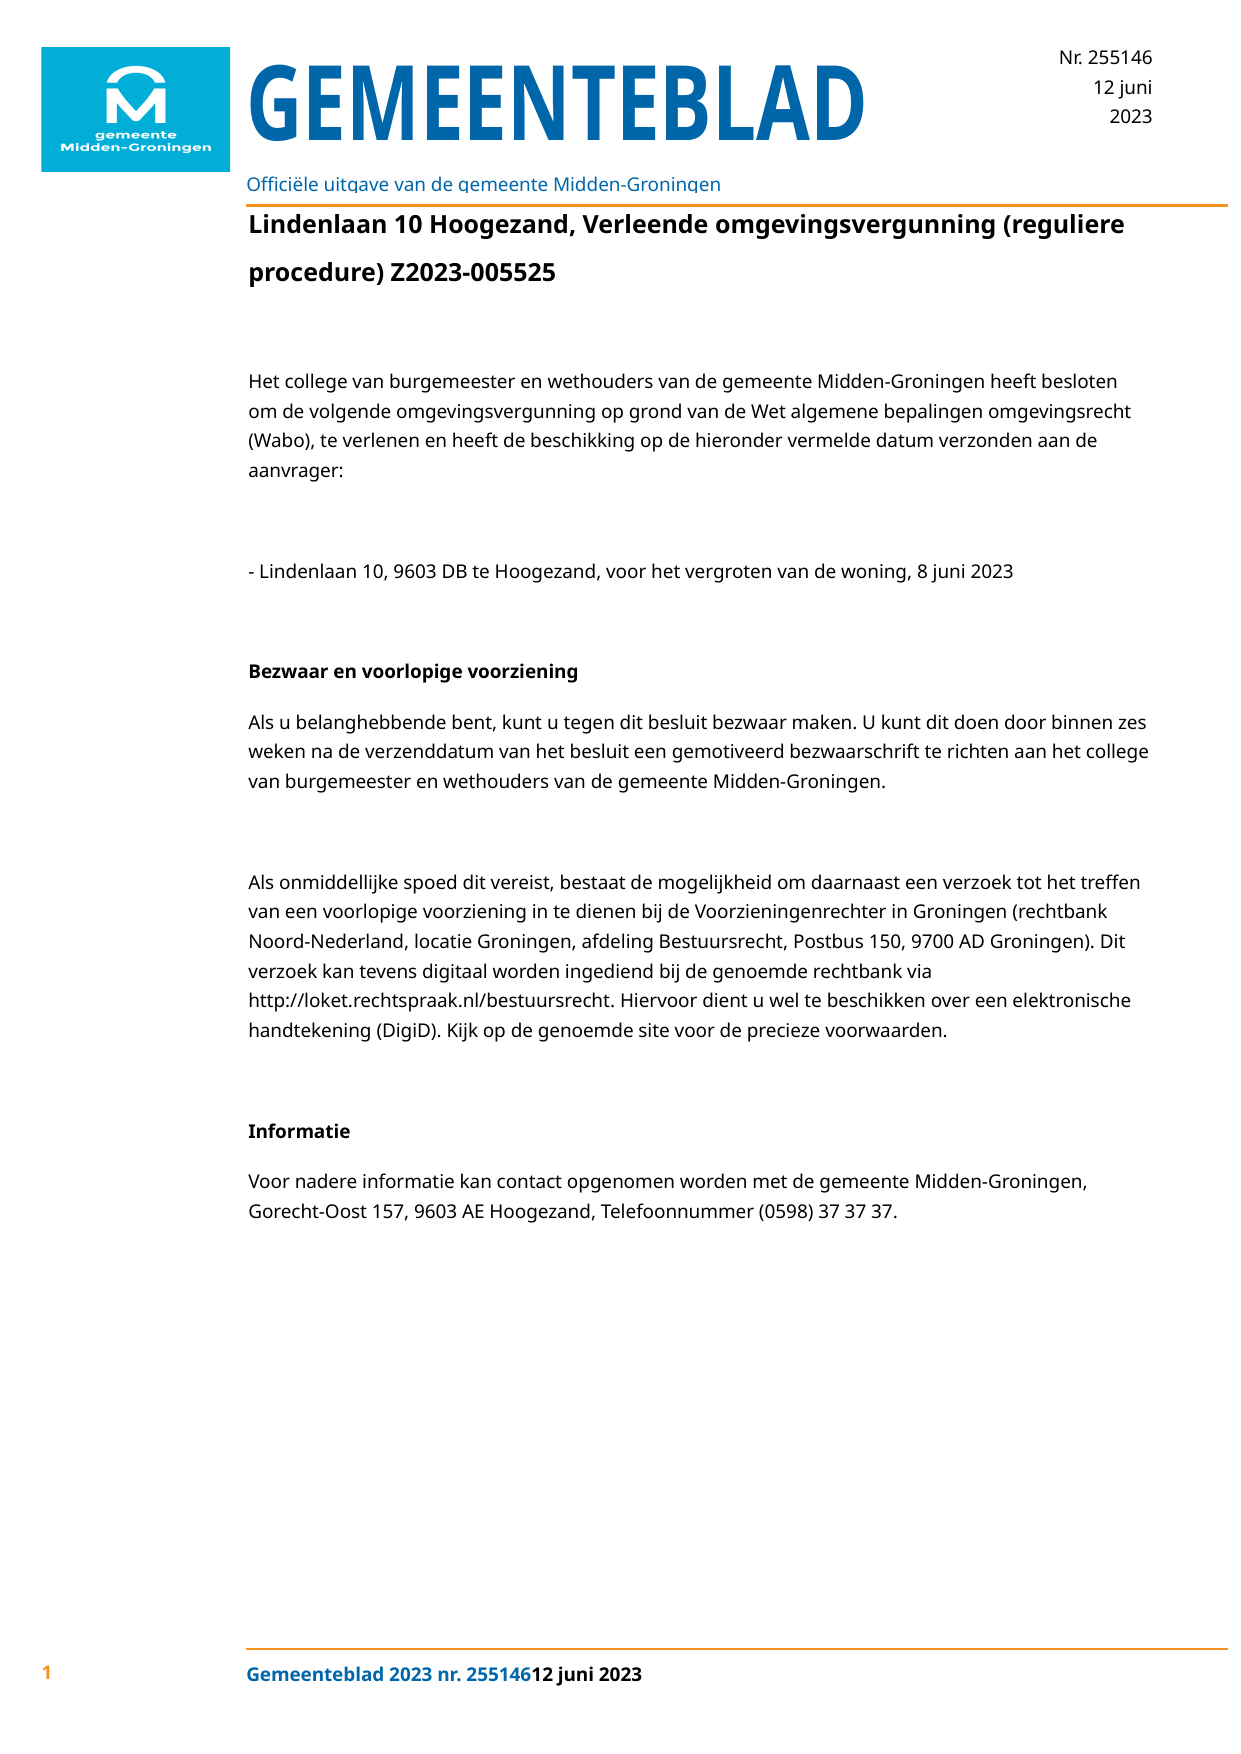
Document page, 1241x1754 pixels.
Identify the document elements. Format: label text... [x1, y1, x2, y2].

picture [184, 146, 190, 153]
text Als u belanghebbende bent, kunt u tegen dit besluit bezwaar maken. U kunt dit doen door binnen zes weken na de verzenddatum van het besluit een gemotiveerd bezwaarschrift te richten aan het college van burgemeester en wethouders van de gemeente Midden-Groningen. [248, 709, 1152, 794]
text - Lindenlaan 10, 9603 DB te Hoogezand, voor het vergroten van de woning, 8 juni 2023 [248, 558, 1152, 584]
picture [108, 66, 164, 82]
text Informatie [248, 1118, 1152, 1144]
text Bezwaar en voorlopige voorziening [248, 659, 1152, 684]
text Lindenlaan 10 Hoogezand, Verleende omgevingsvergunning (reguliere procedure) Z2023-005525 [248, 207, 1152, 288]
text Het college van burgemeester en wethouders van de gemeente Midden-Groningen heeft besloten om de volgende omgevingsvergunning op grond van de Wet algemene bepalingen omgevingsrecht (Wabo), te verlenen en heeft de beschikking op de hieronder vermelde datum verzonden aan de aanvrager: [248, 368, 1152, 483]
text Als onmiddellijke spoed dit vereist, bestaat de mogelijkheid om daarnaast een verzoek tot het treffen van een voorlopige voorziening in te dienen bij de Voorzieningenrechter in Groningen (rechtbank Noord-Nederland, locatie Groningen, afdeling Bestuursrecht, Postbus 150, 9700 AD Groningen). Dit verzoek kan tevens digitaal worden ingediend bij de genoemde rechtbank via http://loket.rechtspraak.nl/bestuursrecht. Hiervoor dient u wel te beschikken over een elektronische handtekening (DigiD). Kijk op de genoemde site voor de precieze voorwaarden. [248, 869, 1152, 1043]
text Voor nadere informatie kan contact opgenomen worden met de gemeente Midden-Groningen, Gorecht-Oost 157, 9603 AE Hoogezand, Telefoonnummer (0598) 37 37 37. [248, 1168, 1152, 1224]
picture [107, 89, 165, 122]
